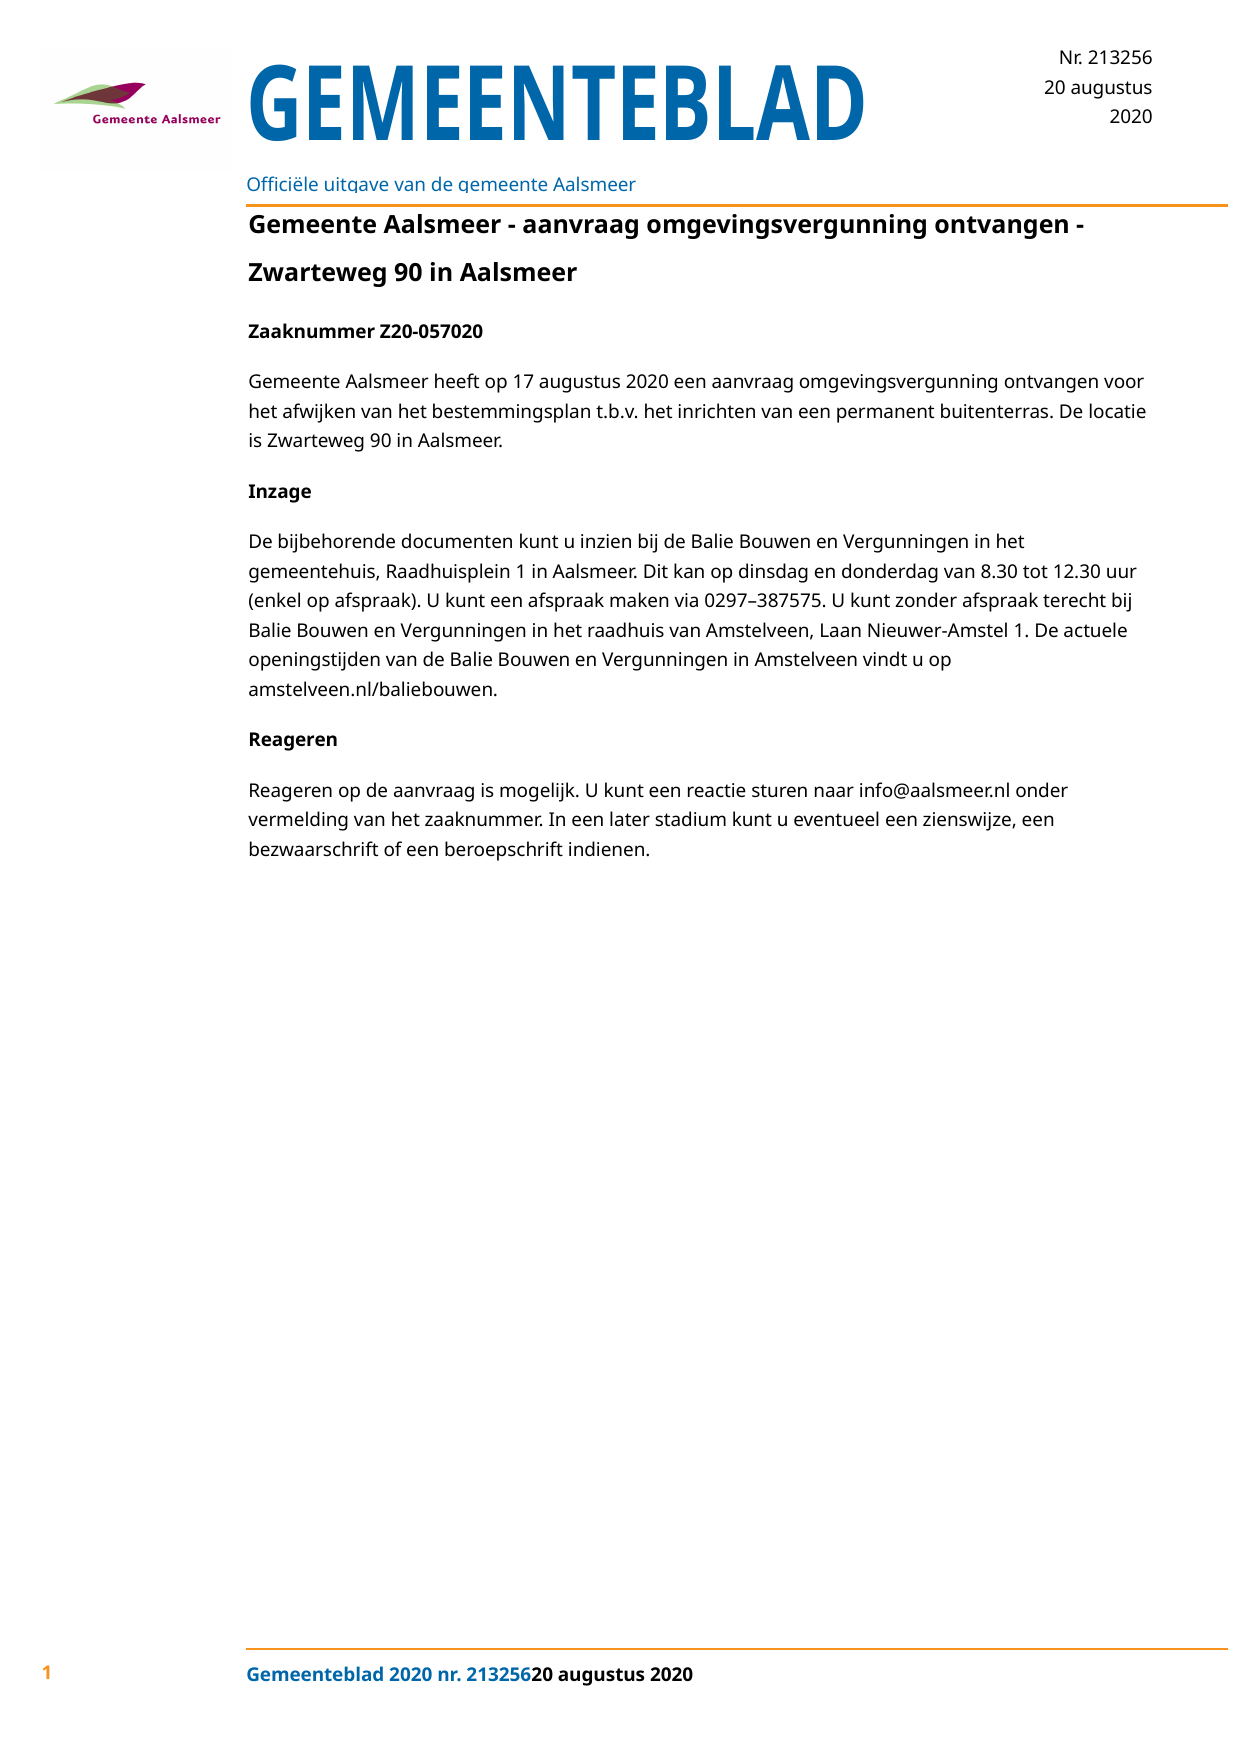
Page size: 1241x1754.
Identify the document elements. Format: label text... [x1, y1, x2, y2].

text Zaaknummer Z20-057020 [248, 318, 1152, 344]
text Reageren [248, 727, 1152, 752]
picture [41, 47, 231, 172]
text Gemeente Aalsmeer - aanvraag omgevingsvergunning ontvangen - Zwarteweg 90 in Aalsmeer [248, 207, 1152, 288]
text De bijbehorende documenten kunt u inzien bij de Balie Bouwen en Vergunningen in het gemeentehuis, Raadhuisplein 1 in Aalsmeer. Dit kan op dinsdag en donderdag van 8.30 tot 12.30 uur (enkel op afspraak). U kunt een afspraak maken via 0297–387575. U kunt zonder afspraak terecht bij Balie Bouwen en Vergunningen in het raadhuis van Amstelveen, Laan Nieuwer-Amstel 1. De actuele openingstijden van de Balie Bouwen en Vergunningen in Amstelveen vindt u op amstelveen.nl/baliebouwen. [248, 528, 1152, 702]
text Inzage [248, 478, 1152, 504]
text Reageren op de aanvraag is mogelijk. U kunt een reactie sturen naar info@aalsmeer.nl onder vermelding van het zaaknummer. In een later stadium kunt u eventueel een zienswijze, een bezwaarschrift of een beroepschrift indienen. [248, 777, 1152, 862]
text Gemeente Aalsmeer heeft op 17 augustus 2020 een aanvraag omgevingsvergunning ontvangen voor het afwijken van het bestemmingsplan t.b.v. het inrichten van een permanent buitenterras. De locatie is Zwarteweg 90 in Aalsmeer. [248, 368, 1152, 453]
